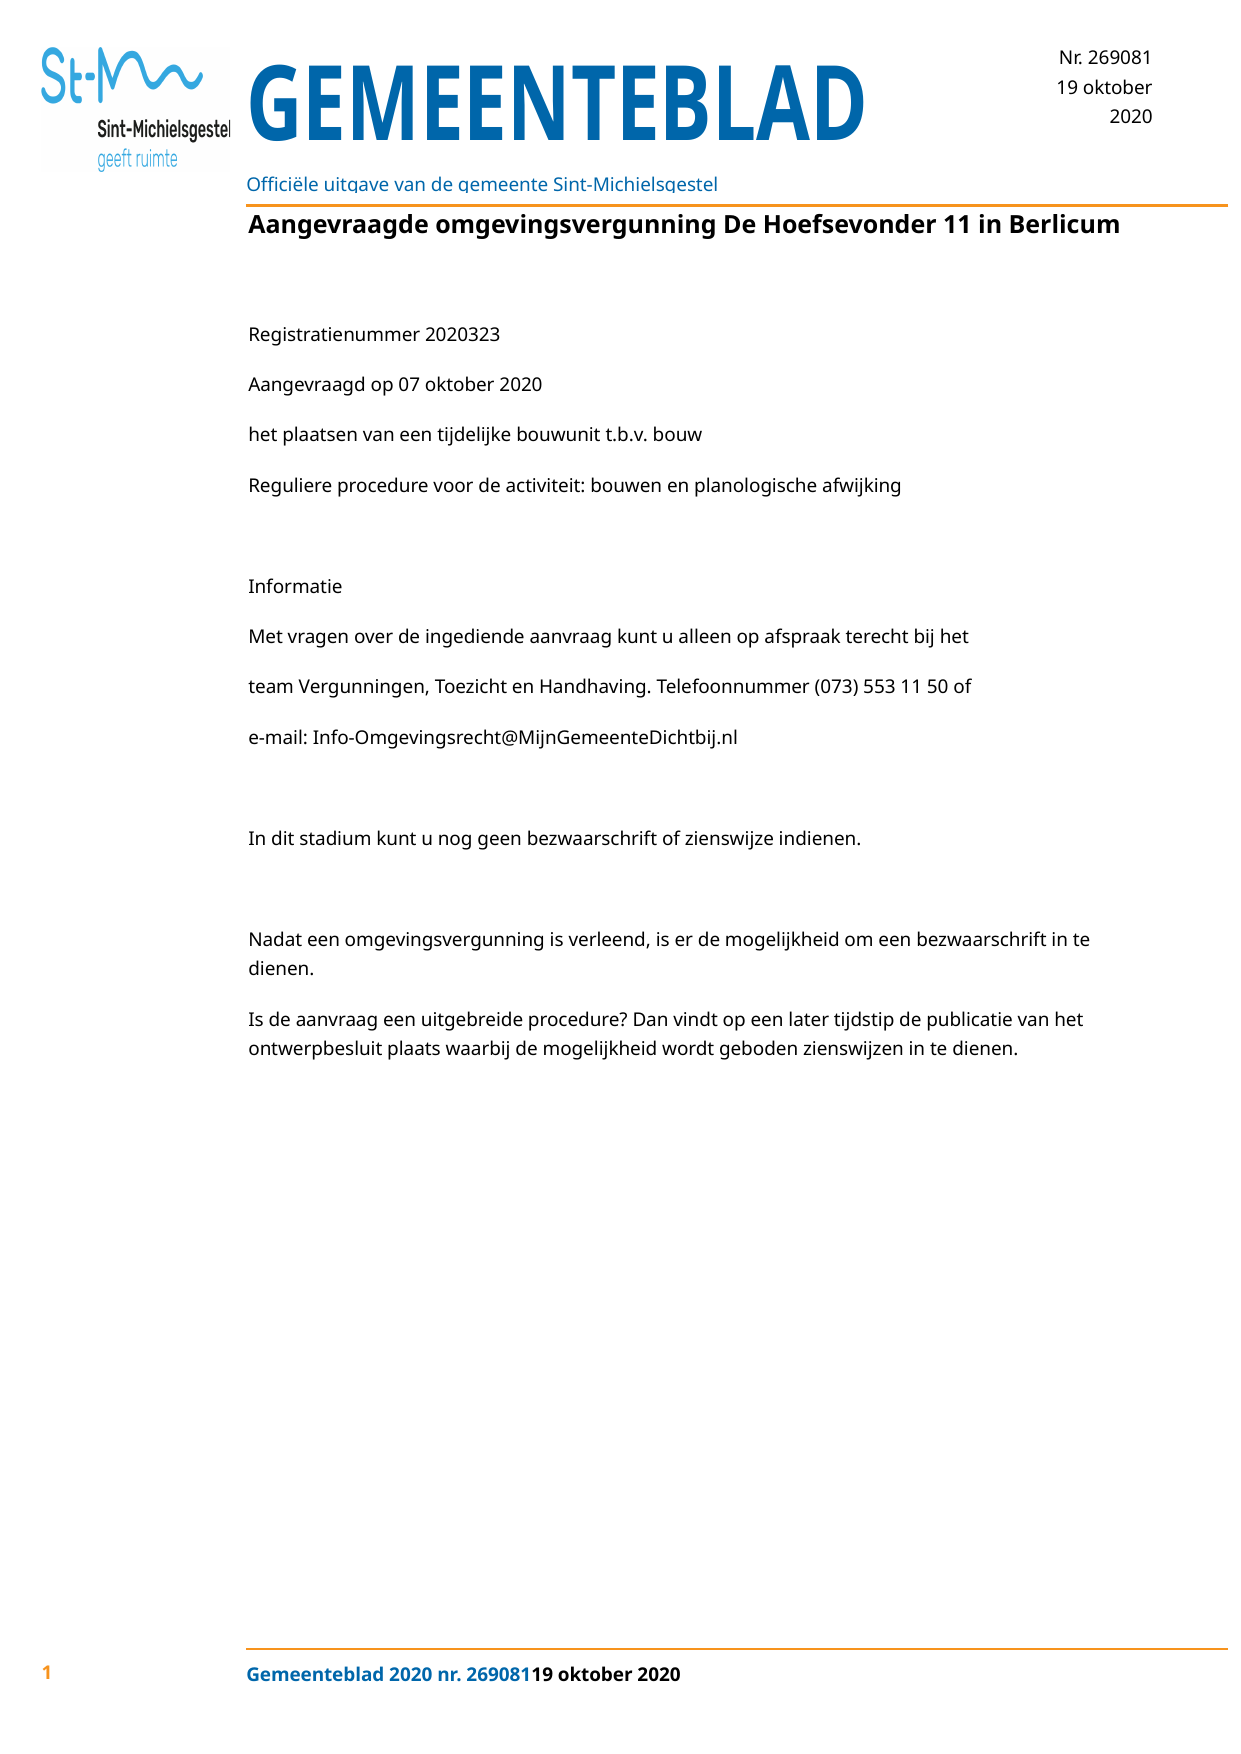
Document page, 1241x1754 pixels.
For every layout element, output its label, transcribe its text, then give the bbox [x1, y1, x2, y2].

text Reguliere procedure voor de activiteit: bouwen en planologische afwijking [248, 472, 1152, 498]
text het plaatsen van een tijdelijke bouwunit t.b.v. bouw [248, 422, 1152, 447]
text Nadat een omgevingsvergunning is verleend, is er de mogelijkheid om een bezwaarschrift in te dienen. [248, 926, 1152, 981]
text Informatie [248, 573, 1152, 598]
text Met vragen over de ingediende aanvraag kunt u alleen op afspraak terecht bij het [248, 623, 1152, 649]
text Is de aanvraag een uitgebreide procedure? Dan vindt op een later tijdstip de publicatie van het ontwerpbesluit plaats waarbij de mogelijkheid wordt geboden zienswijzen in te dienen. [248, 1006, 1152, 1061]
text e-mail: Info-Omgevingsrecht@MijnGemeenteDichtbij.nl [248, 724, 1152, 750]
text Registratienummer 2020323 [248, 321, 1152, 346]
text Aangevraagd op 07 oktober 2020 [248, 371, 1152, 397]
picture [41, 47, 231, 172]
text Aangevraagde omgevingsvergunning De Hoefsevonder 11 in Berlicum [248, 207, 1152, 241]
text team Vergunningen, Toezicht en Handhaving. Telefoonnummer (073) 553 11 50 of [248, 674, 1152, 699]
text In dit stadium kunt u nog geen bezwaarschrift of zienswijze indienen. [248, 825, 1152, 851]
